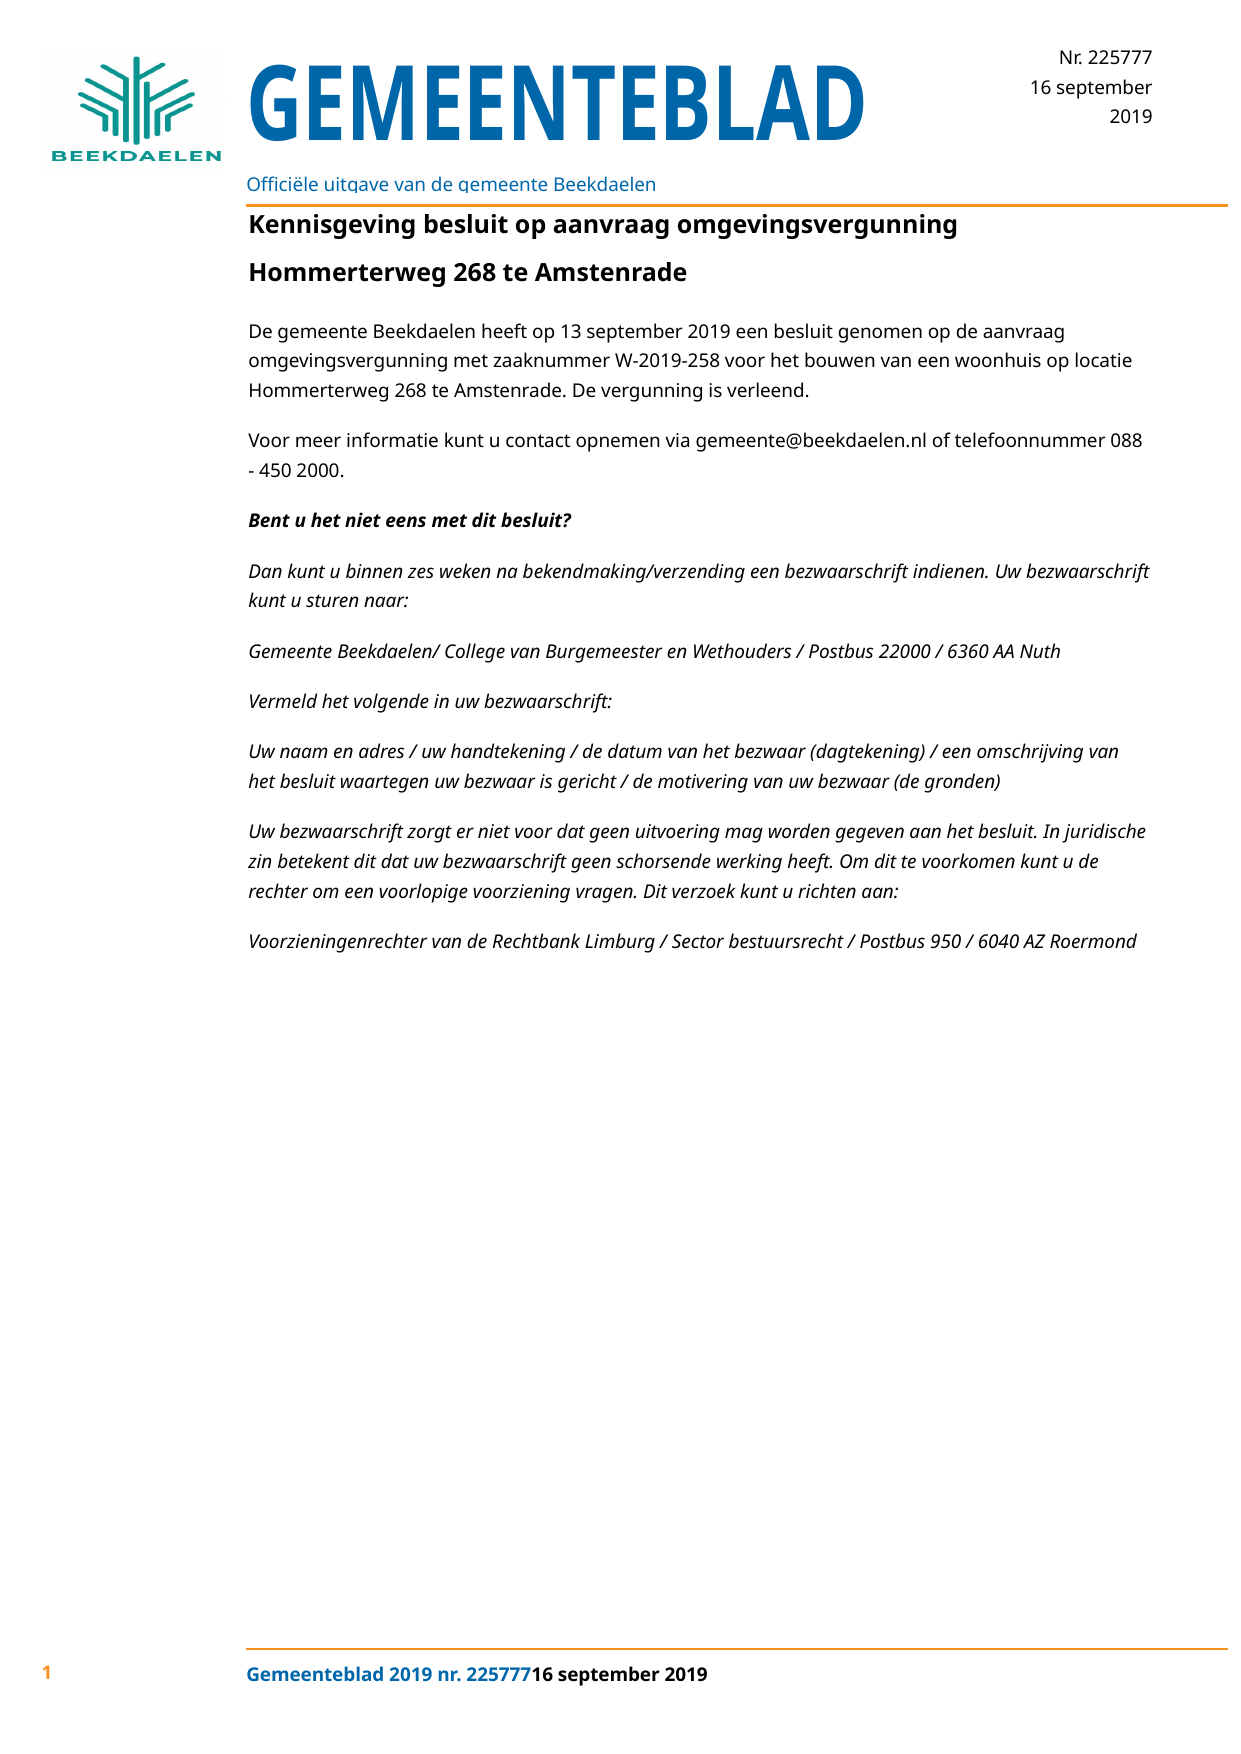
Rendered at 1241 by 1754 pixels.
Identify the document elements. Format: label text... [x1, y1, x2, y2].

text Kennisgeving besluit op aanvraag omgevingsvergunning Hommerterweg 268 te Amstenrade [248, 207, 1152, 288]
text Bent u het niet eens met dit besluit? [248, 507, 1152, 533]
text Uw naam en adres / uw handtekening / de datum van het bezwaar (dagtekening) / een omschrijving van het besluit waartegen uw bezwaar is gericht / de motivering van uw bezwaar (de gronden) [248, 739, 1152, 794]
text Vermeld het volgende in uw bezwaarschrift: [248, 688, 1152, 714]
text Voorzieningenrechter van de Rechtbank Limburg / Sector bestuursrecht / Postbus 950 / 6040 AZ Roermond [248, 928, 1152, 954]
picture [41, 47, 231, 172]
text Gemeente Beekdaelen/ College van Burgemeester en Wethouders / Postbus 22000 / 6360 AA Nuth [248, 638, 1152, 664]
text Dan kunt u binnen zes weken na bekendmaking/verzending een bezwaarschrift indienen. Uw bezwaarschrift kunt u sturen naar: [248, 558, 1152, 613]
text Uw bezwaarschrift zorgt er niet voor dat geen uitvoering mag worden gegeven aan het besluit. In juridische zin betekent dit dat uw bezwaarschrift geen schorsende werking heeft. Om dit te voorkomen kunt u de rechter om een voorlopige voorziening vragen. Dit verzoek kunt u richten aan: [248, 819, 1152, 904]
text De gemeente Beekdaelen heeft op 13 september 2019 een besluit genomen op de aanvraag omgevingsvergunning met zaaknummer W-2019-258 voor het bouwen van een woonhuis op locatie Hommerterweg 268 te Amstenrade. De vergunning is verleend. [248, 318, 1152, 403]
text Voor meer informatie kunt u contact opnemen via gemeente@beekdaelen.nl of telefoonnummer 088 - 450 2000. [248, 427, 1152, 483]
